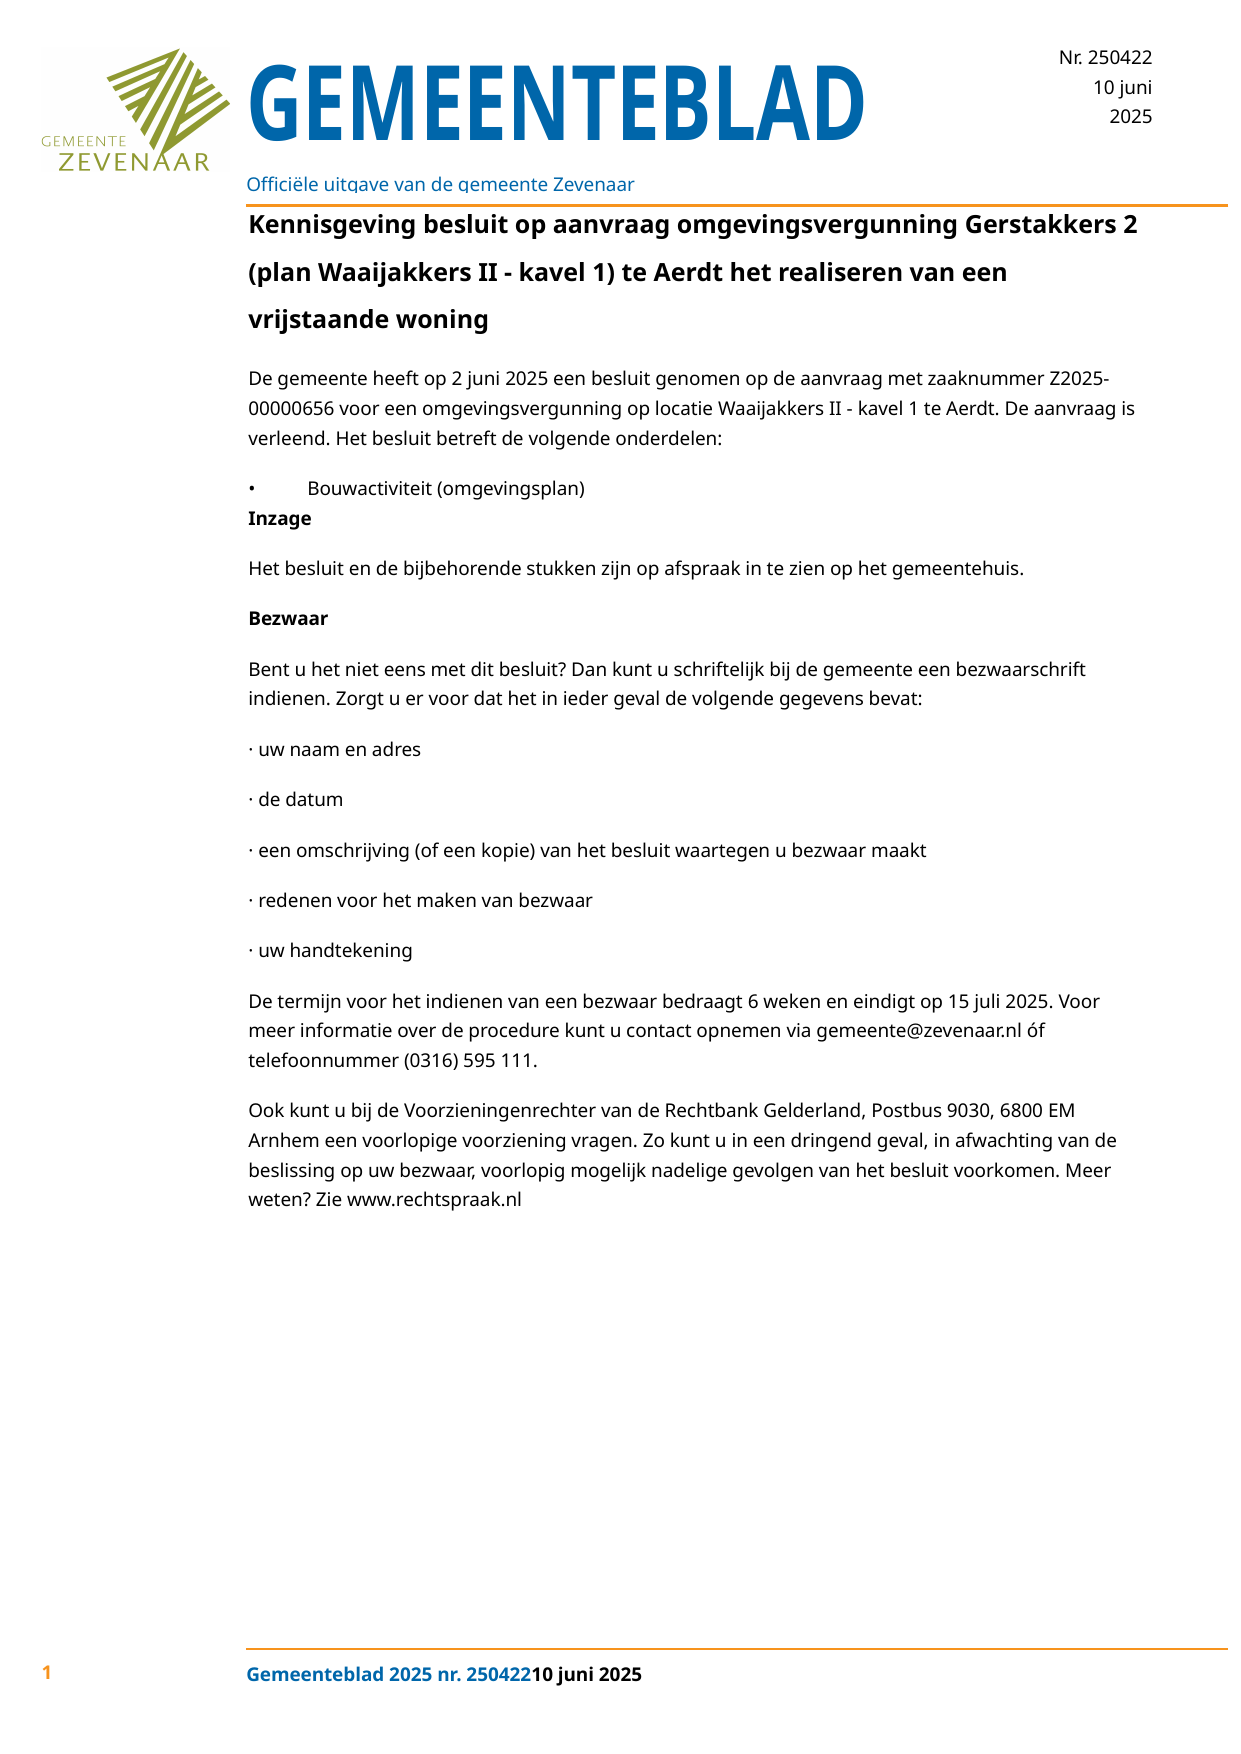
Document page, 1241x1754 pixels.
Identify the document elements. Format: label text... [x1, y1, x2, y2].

text De gemeente heeft op 2 juni 2025 een besluit genomen op de aanvraag met zaaknummer Z2025-00000656 voor een omgevingsvergunning op locatie Waaijakkers II - kavel 1 te Aerdt. De aanvraag is verleend. Het besluit betreft de volgende onderdelen: [248, 366, 1152, 450]
text Kennisgeving besluit op aanvraag omgevingsvergunning Gerstakkers 2 (plan Waaijakkers II - kavel 1) te Aerdt het realiseren van een vrijstaande woning [248, 207, 1152, 336]
text · redenen voor het maken van bezwaar [248, 887, 1152, 913]
text Bezwaar [248, 606, 1152, 631]
text Bent u het niet eens met dit besluit? Dan kunt u schriftelijk bij de gemeente een bezwaarschrift indienen. Zorgt u er voor dat het in ieder geval de volgende gegevens bevat: [248, 656, 1152, 711]
text · uw naam en adres [248, 736, 1152, 762]
text · de datum [248, 786, 1152, 812]
text De termijn voor het indienen van een bezwaar bedraagt 6 weken en eindigt op 15 juli 2025. Voor meer informatie over de procedure kunt u contact opnemen via gemeente@zevenaar.nl óf telefoonnummer (0316) 595 111. [248, 988, 1152, 1073]
text Ook kunt u bij de Voorzieningenrechter van de Rechtbank Gelderland, Postbus 9030, 6800 EM Arnhem een voorlopige voorziening vragen. Zo kunt u in een dringend geval, in afwachting van de beslissing op uw bezwaar, voorlopig mogelijk nadelige gevolgen van het besluit voorkomen. Meer weten? Zie www.rechtspraak.nl [248, 1098, 1152, 1212]
list Bouwactiviteit (omgevingsplan) [248, 475, 1152, 501]
text Het besluit en de bijbehorende stukken zijn op afspraak in te zien op het gemeentehuis. [248, 555, 1152, 581]
text Inzage [248, 505, 1152, 530]
text · een omschrijving (of een kopie) van het besluit waartegen u bezwaar maakt [248, 837, 1152, 862]
text · uw handtekening [248, 938, 1152, 963]
picture [41, 47, 231, 172]
